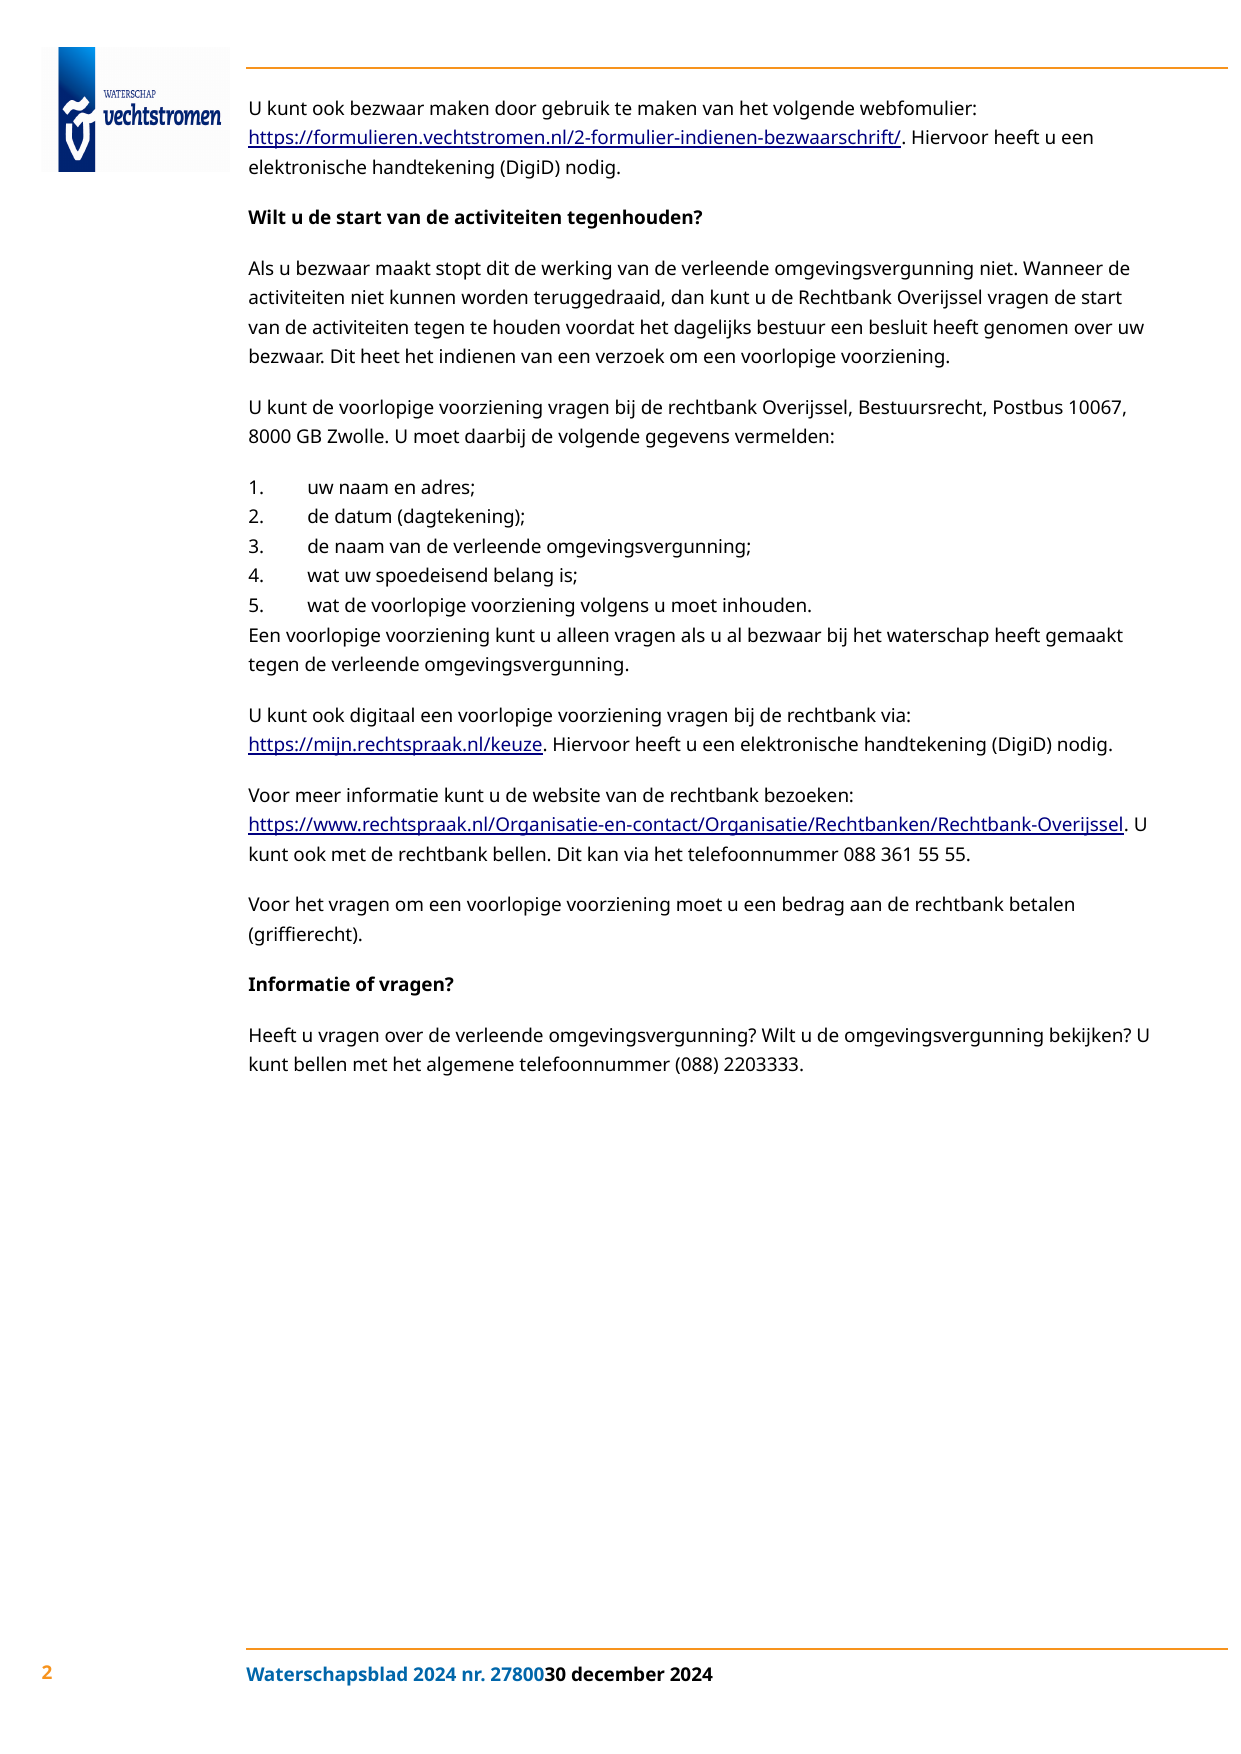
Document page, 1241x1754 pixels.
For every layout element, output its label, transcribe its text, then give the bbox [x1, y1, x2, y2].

list uw naam en adres; [248, 474, 1152, 500]
list de datum (dagtekening); [248, 503, 1152, 529]
list de naam van de verleende omgevingsvergunning; [248, 533, 1152, 559]
text U kunt de voorlopige voorziening vragen bij de rechtbank Overijssel, Bestuursrecht, Postbus 10067, 8000 GB Zwolle. U moet daarbij de volgende gegevens vermelden: [248, 394, 1152, 449]
text Heeft u vragen over de verleende omgevingsvergunning? Wilt u de omgevingsvergunning bekijken? U kunt bellen met het algemene telefoonnummer (088) 2203333. [248, 1022, 1152, 1077]
text U kunt ook digitaal een voorlopige voorziening vragen bij de rechtbank via: https://mijn.rechtspraak.nl/keuze. Hiervoor heeft u een elektronische handtekening (DigiD) nodig. [248, 702, 1152, 757]
text Voor het vragen om een voorlopige voorziening moet u een bedrag aan de rechtbank betalen (griffierecht). [248, 891, 1152, 947]
picture [41, 47, 231, 172]
text Wilt u de start van de activiteiten tegenhouden? [248, 204, 1152, 230]
text Voor meer informatie kunt u de website van de rechtbank bezoeken: https://www.rechtspraak.nl/Organisatie-en-contact/Organisatie/Rechtbanken/Rechtbank-Overijssel. U kunt ook met de rechtbank bellen. Dit kan via het telefoonnummer 088 361 55 55. [248, 782, 1152, 867]
text Informatie of vragen? [248, 971, 1152, 997]
text U kunt ook bezwaar maken door gebruik te maken van het volgende webfomulier: https://formulieren.vechtstromen.nl/2-formulier-indienen-bezwaarschrift/. Hiervoor heeft u een elektronische handtekening (DigiD) nodig. [248, 95, 1152, 180]
text Als u bezwaar maakt stopt dit de werking van de verleende omgevingsvergunning niet. Wanneer de activiteiten niet kunnen worden teruggedraaid, dan kunt u de Rechtbank Overijssel vragen de start van de activiteiten tegen te houden voordat het dagelijks bestuur een besluit heeft genomen over uw bezwaar. Dit heet het indienen van een verzoek om een voorlopige voorziening. [248, 255, 1152, 369]
list wat de voorlopige voorziening volgens u moet inhouden. [248, 592, 1152, 618]
list wat uw spoedeisend belang is; [248, 563, 1152, 588]
text Een voorlopige voorziening kunt u alleen vragen als u al bezwaar bij het waterschap heeft gemaakt tegen de verleende omgevingsvergunning. [248, 622, 1152, 677]
